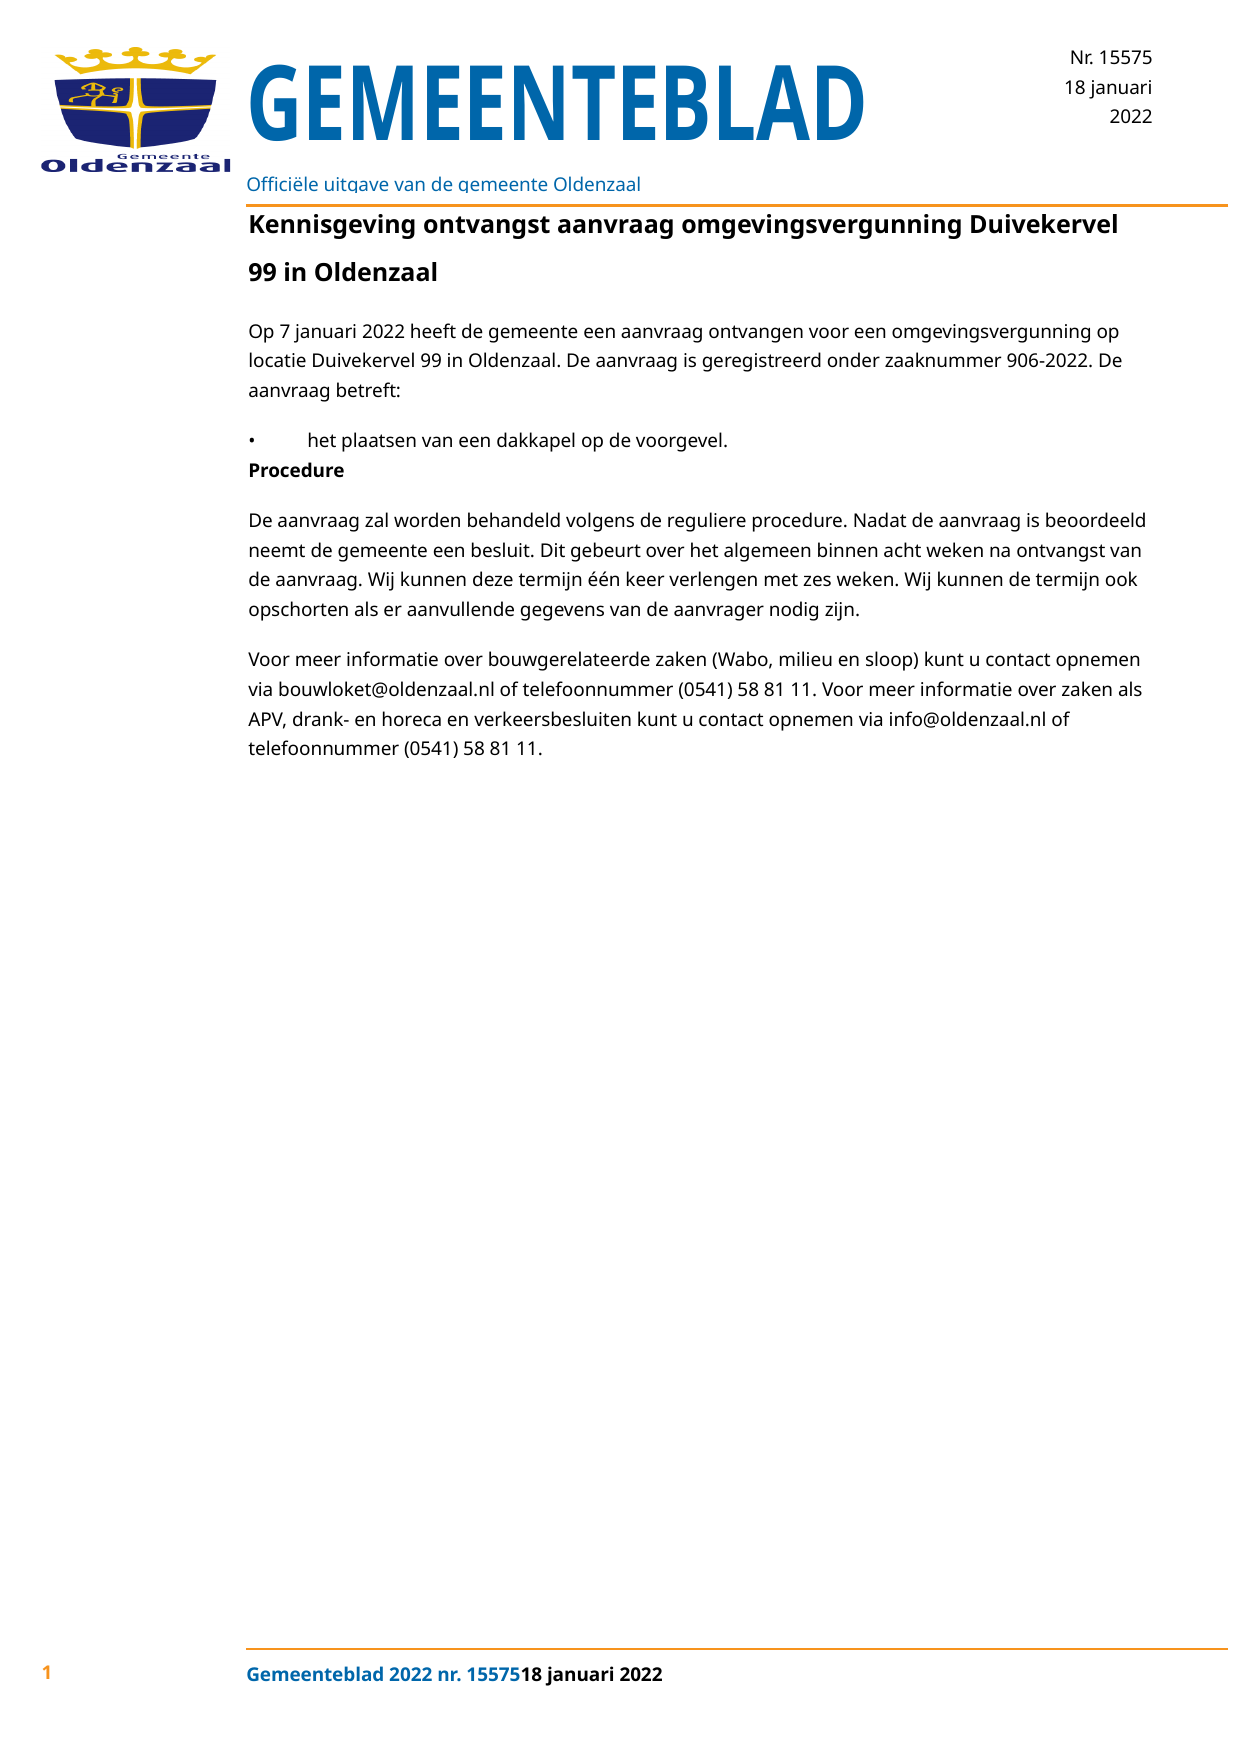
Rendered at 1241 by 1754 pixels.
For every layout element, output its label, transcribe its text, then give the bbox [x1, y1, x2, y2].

text De aanvraag zal worden behandeld volgens de reguliere procedure. Nadat de aanvraag is beoordeeld neemt de gemeente een besluit. Dit gebeurt over het algemeen binnen acht weken na ontvangst van de aanvraag. Wij kunnen deze termijn één keer verlengen met zes weken. Wij kunnen de termijn ook opschorten als er aanvullende gegevens van de aanvrager nodig zijn. [248, 507, 1152, 622]
list het plaatsen van een dakkapel op de voorgevel. [248, 427, 1152, 453]
text Procedure [248, 457, 1152, 483]
text Voor meer informatie over bouwgerelateerde zaken (Wabo, milieu en sloop) kunt u contact opnemen via bouwloket@oldenzaal.nl of telefoonnummer (0541) 58 81 11. Voor meer informatie over zaken als APV, drank- en horeca en verkeersbesluiten kunt u contact opnemen via info@oldenzaal.nl of telefoonnummer (0541) 58 81 11. [248, 647, 1152, 761]
text Op 7 januari 2022 heeft de gemeente een aanvraag ontvangen voor een omgevingsvergunning op locatie Duivekervel 99 in Oldenzaal. De aanvraag is geregistreerd onder zaaknummer 906-2022. De aanvraag betreft: [248, 318, 1152, 403]
text Kennisgeving ontvangst aanvraag omgevingsvergunning Duivekervel 99 in Oldenzaal [248, 207, 1152, 288]
picture [41, 47, 231, 172]
